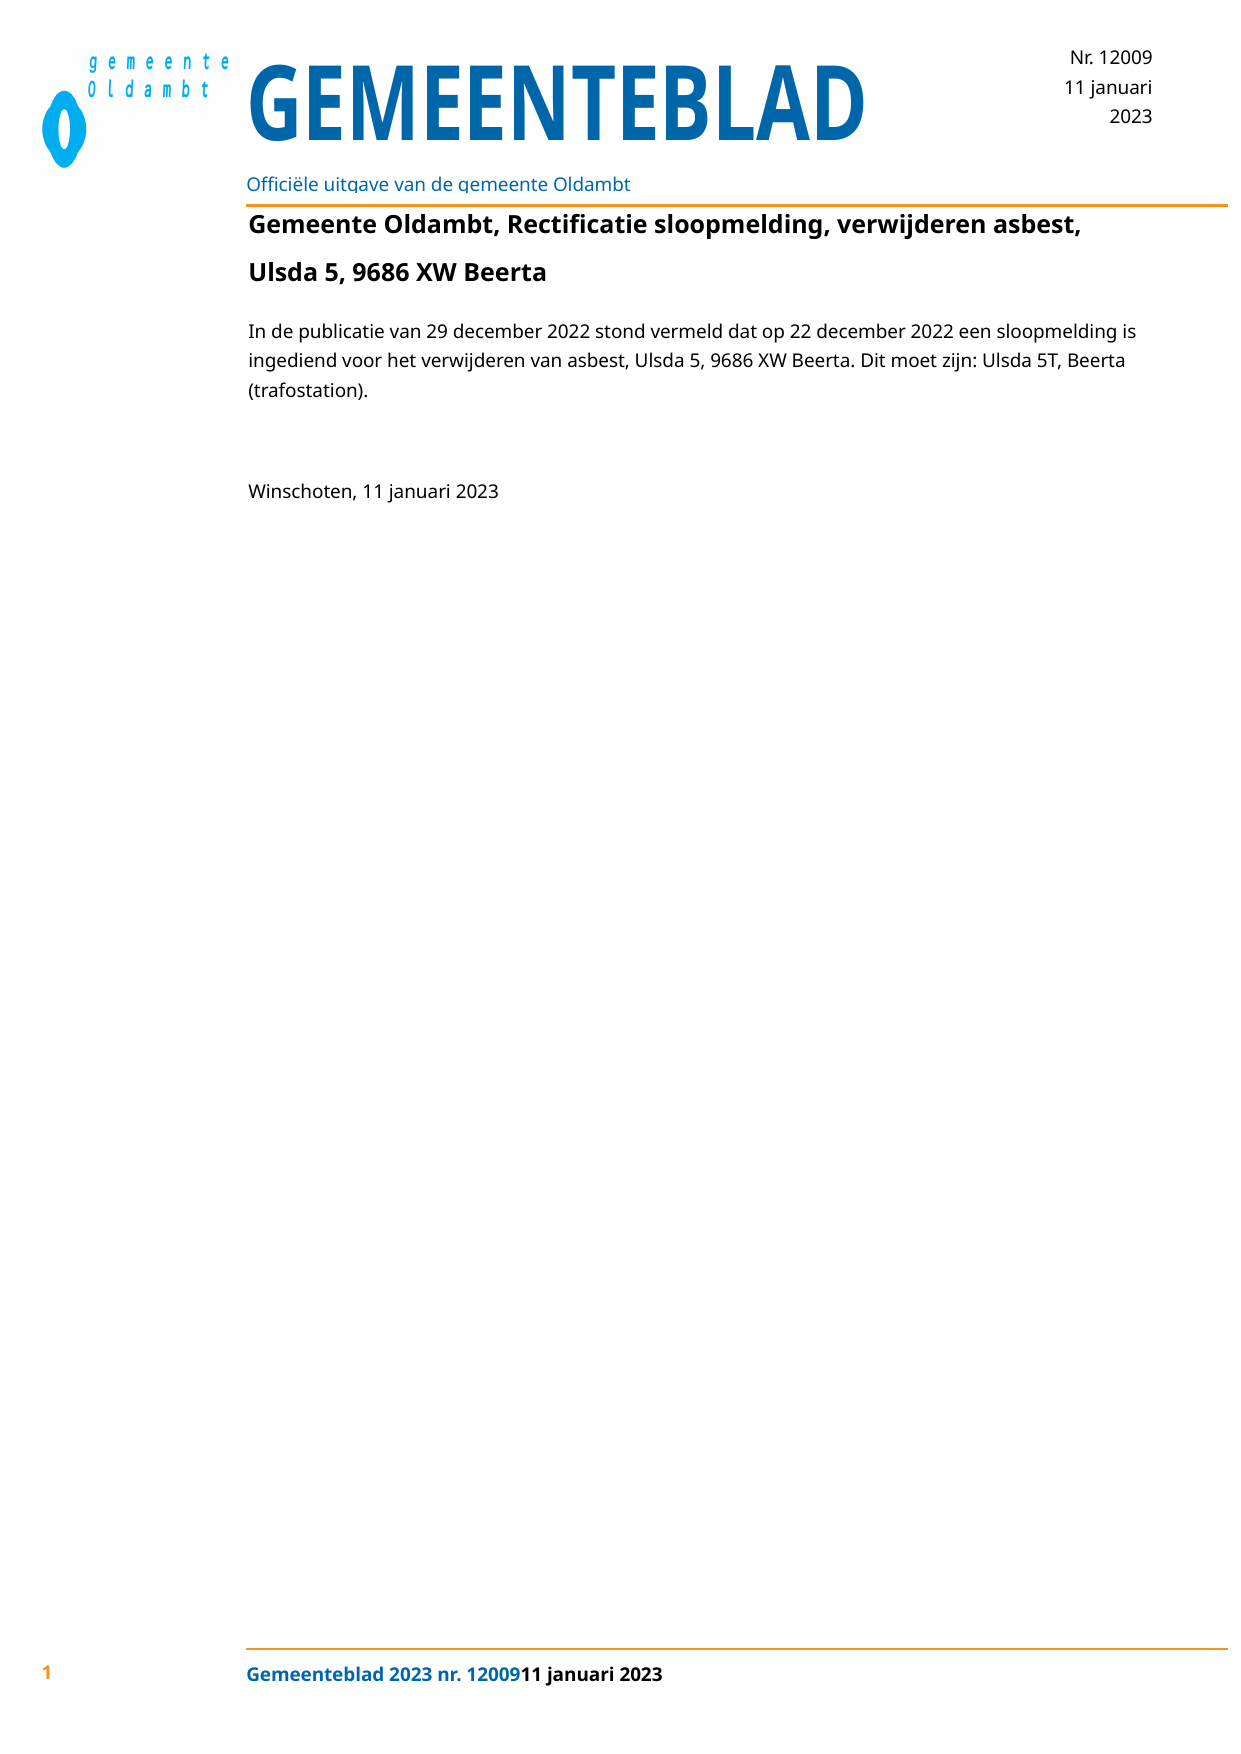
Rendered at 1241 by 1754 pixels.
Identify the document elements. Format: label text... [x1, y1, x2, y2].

text Winschoten, 11 januari 2023 [248, 478, 1152, 504]
text In de publicatie van 29 december 2022 stond vermeld dat op 22 december 2022 een sloopmelding is ingediend voor het verwijderen van asbest, Ulsda 5, 9686 XW Beerta. Dit moet zijn: Ulsda 5T, Beerta (trafostation). [248, 318, 1152, 403]
picture [41, 47, 231, 172]
text Gemeente Oldambt, Rectificatie sloopmelding, verwijderen asbest, Ulsda 5, 9686 XW Beerta [248, 207, 1152, 288]
